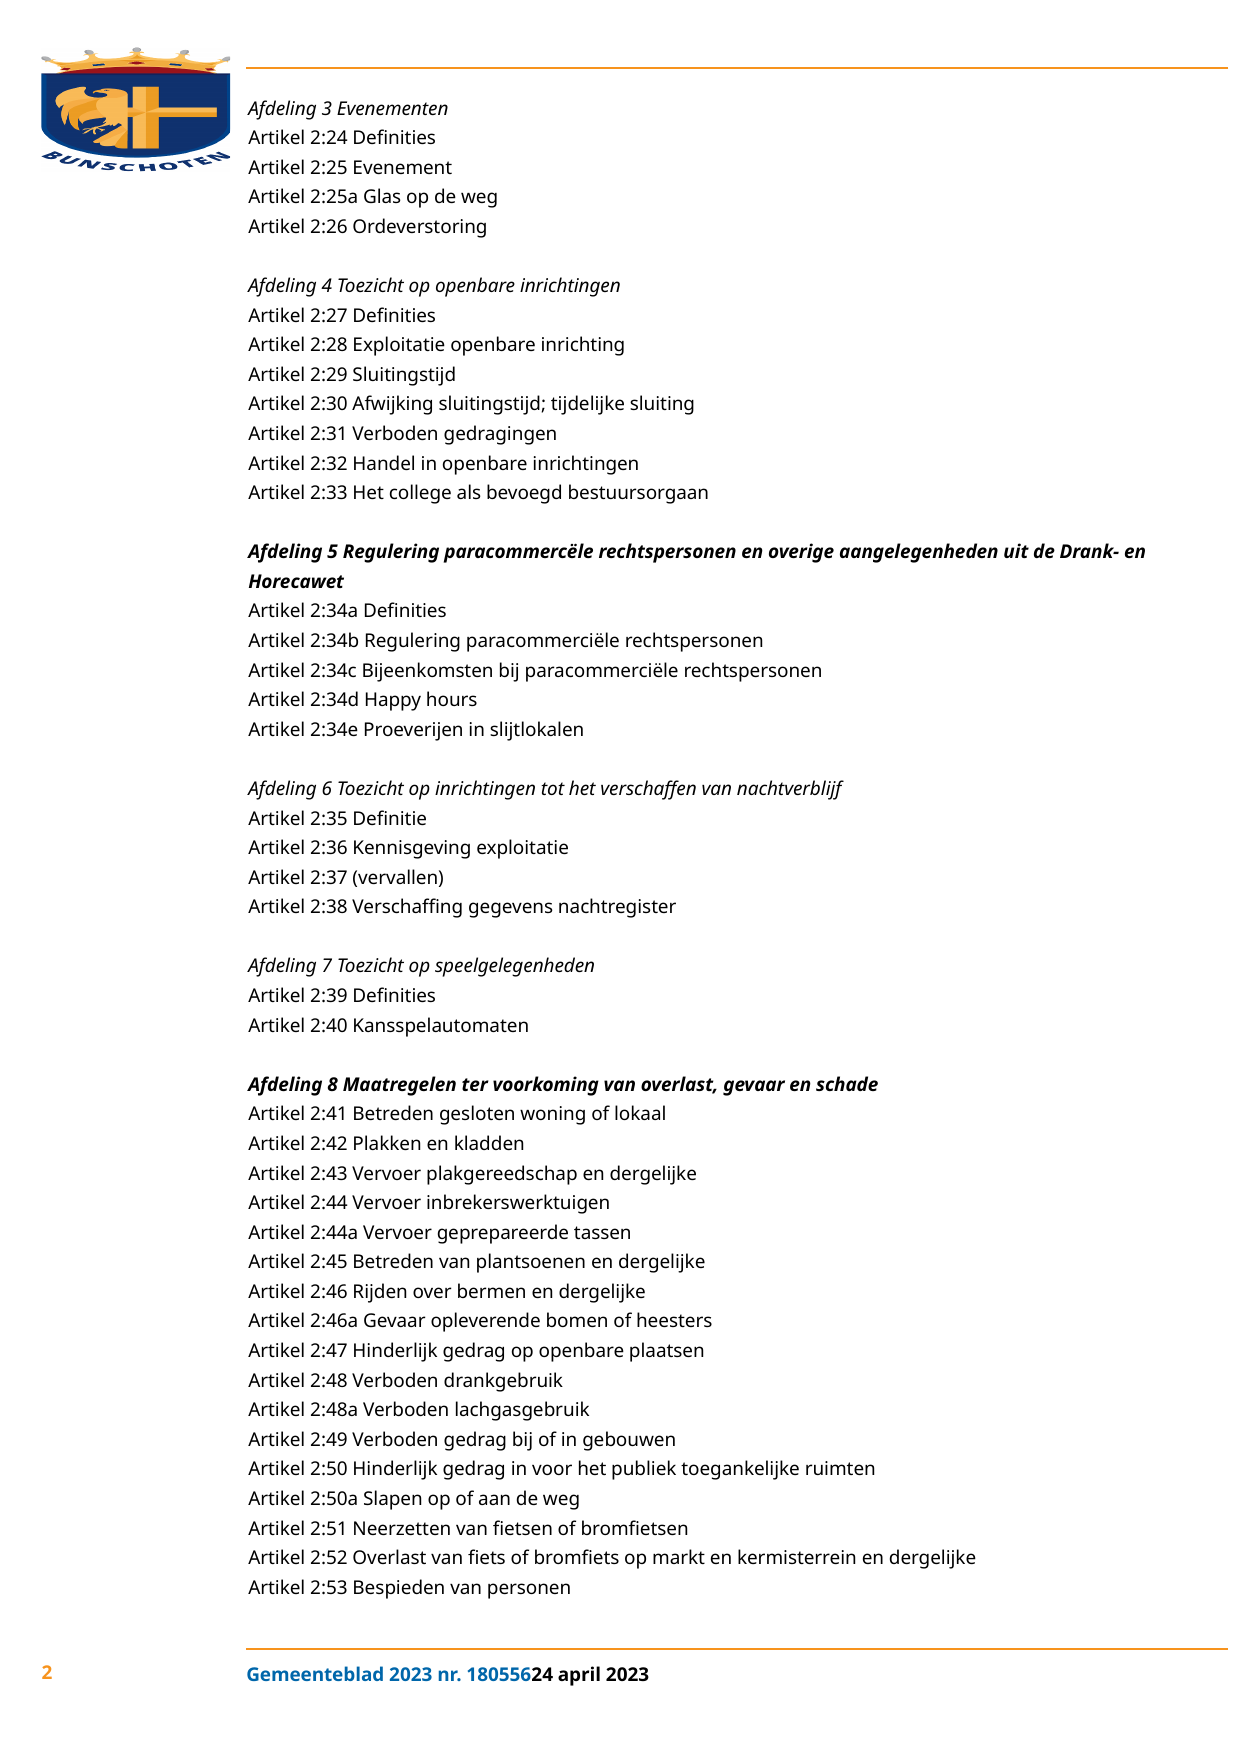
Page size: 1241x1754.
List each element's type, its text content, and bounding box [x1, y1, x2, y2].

text Artikel 2:51 Neerzetten van fietsen of bromfietsen [248, 1515, 1152, 1541]
text Artikel 2:34d Happy hours [248, 686, 1152, 712]
text Artikel 2:34e Proeverijen in slijtlokalen [248, 716, 1152, 742]
text Artikel 2:37 (vervallen) [248, 864, 1152, 890]
text Artikel 2:52 Overlast van fiets of bromfiets op markt en kermisterrein en dergelijke [248, 1544, 1152, 1570]
text Artikel 2:41 Betreden gesloten woning of lokaal [248, 1101, 1152, 1126]
text Artikel 2:25a Glas op de weg [248, 183, 1152, 209]
text Artikel 2:50 Hinderlijk gedrag in voor het publiek toegankelijke ruimten [248, 1456, 1152, 1481]
text Artikel 2:39 Definities [248, 982, 1152, 1008]
text Artikel 2:38 Verschaffing gegevens nachtregister [248, 893, 1152, 919]
text Artikel 2:48 Verboden drankgebruik [248, 1367, 1152, 1393]
text Artikel 2:26 Ordeverstoring [248, 213, 1152, 239]
text Artikel 2:25 Evenement [248, 154, 1152, 180]
text Afdeling 6 Toezicht op inrichtingen tot het verschaffen van nachtverblijf [248, 775, 1152, 801]
text Artikel 2:29 Sluitingstijd [248, 361, 1152, 387]
text Artikel 2:47 Hinderlijk gedrag op openbare plaatsen [248, 1337, 1152, 1363]
text Artikel 2:32 Handel in openbare inrichtingen [248, 450, 1152, 476]
text Artikel 2:30 Afwijking sluitingstijd; tijdelijke sluiting [248, 391, 1152, 416]
text Artikel 2:33 Het college als bevoegd bestuursorgaan [248, 479, 1152, 505]
text Artikel 2:35 Definitie [248, 805, 1152, 831]
text Artikel 2:44a Vervoer geprepareerde tassen [248, 1219, 1152, 1245]
text Artikel 2:42 Plakken en kladden [248, 1130, 1152, 1156]
text Artikel 2:34a Definities [248, 598, 1152, 623]
text Afdeling 5 Regulering paracommercële rechtspersonen en overige aangelegenheden uit de Drank- en Horecawet [248, 538, 1152, 594]
picture [41, 47, 231, 172]
text Artikel 2:27 Definities [248, 302, 1152, 328]
text Artikel 2:43 Vervoer plakgereedschap en dergelijke [248, 1160, 1152, 1186]
text Artikel 2:48a Verboden lachgasgebruik [248, 1396, 1152, 1422]
text Artikel 2:49 Verboden gedrag bij of in gebouwen [248, 1426, 1152, 1452]
text Artikel 2:40 Kansspelautomaten [248, 1012, 1152, 1038]
text Artikel 2:50a Slapen op of aan de weg [248, 1485, 1152, 1511]
text Artikel 2:44 Vervoer inbrekerswerktuigen [248, 1189, 1152, 1215]
text Afdeling 3 Evenementen [248, 95, 1152, 121]
text Artikel 2:53 Bespieden van personen [248, 1574, 1152, 1600]
text Artikel 2:36 Kennisgeving exploitatie [248, 834, 1152, 860]
text Artikel 2:28 Exploitatie openbare inrichting [248, 331, 1152, 357]
text Artikel 2:46 Rijden over bermen en dergelijke [248, 1278, 1152, 1304]
text Afdeling 8 Maatregelen ter voorkoming van overlast, gevaar en schade [248, 1071, 1152, 1097]
text Afdeling 4 Toezicht op openbare inrichtingen [248, 272, 1152, 298]
text Artikel 2:34b Regulering paracommerciële rechtspersonen [248, 627, 1152, 653]
text Artikel 2:46a Gevaar opleverende bomen of heesters [248, 1308, 1152, 1333]
text Artikel 2:24 Definities [248, 124, 1152, 150]
text Artikel 2:45 Betreden van plantsoenen en dergelijke [248, 1248, 1152, 1274]
text Artikel 2:31 Verboden gedragingen [248, 420, 1152, 446]
text Artikel 2:34c Bijeenkomsten bij paracommerciële rechtspersonen [248, 657, 1152, 683]
text Afdeling 7 Toezicht op speelgelegenheden [248, 953, 1152, 978]
